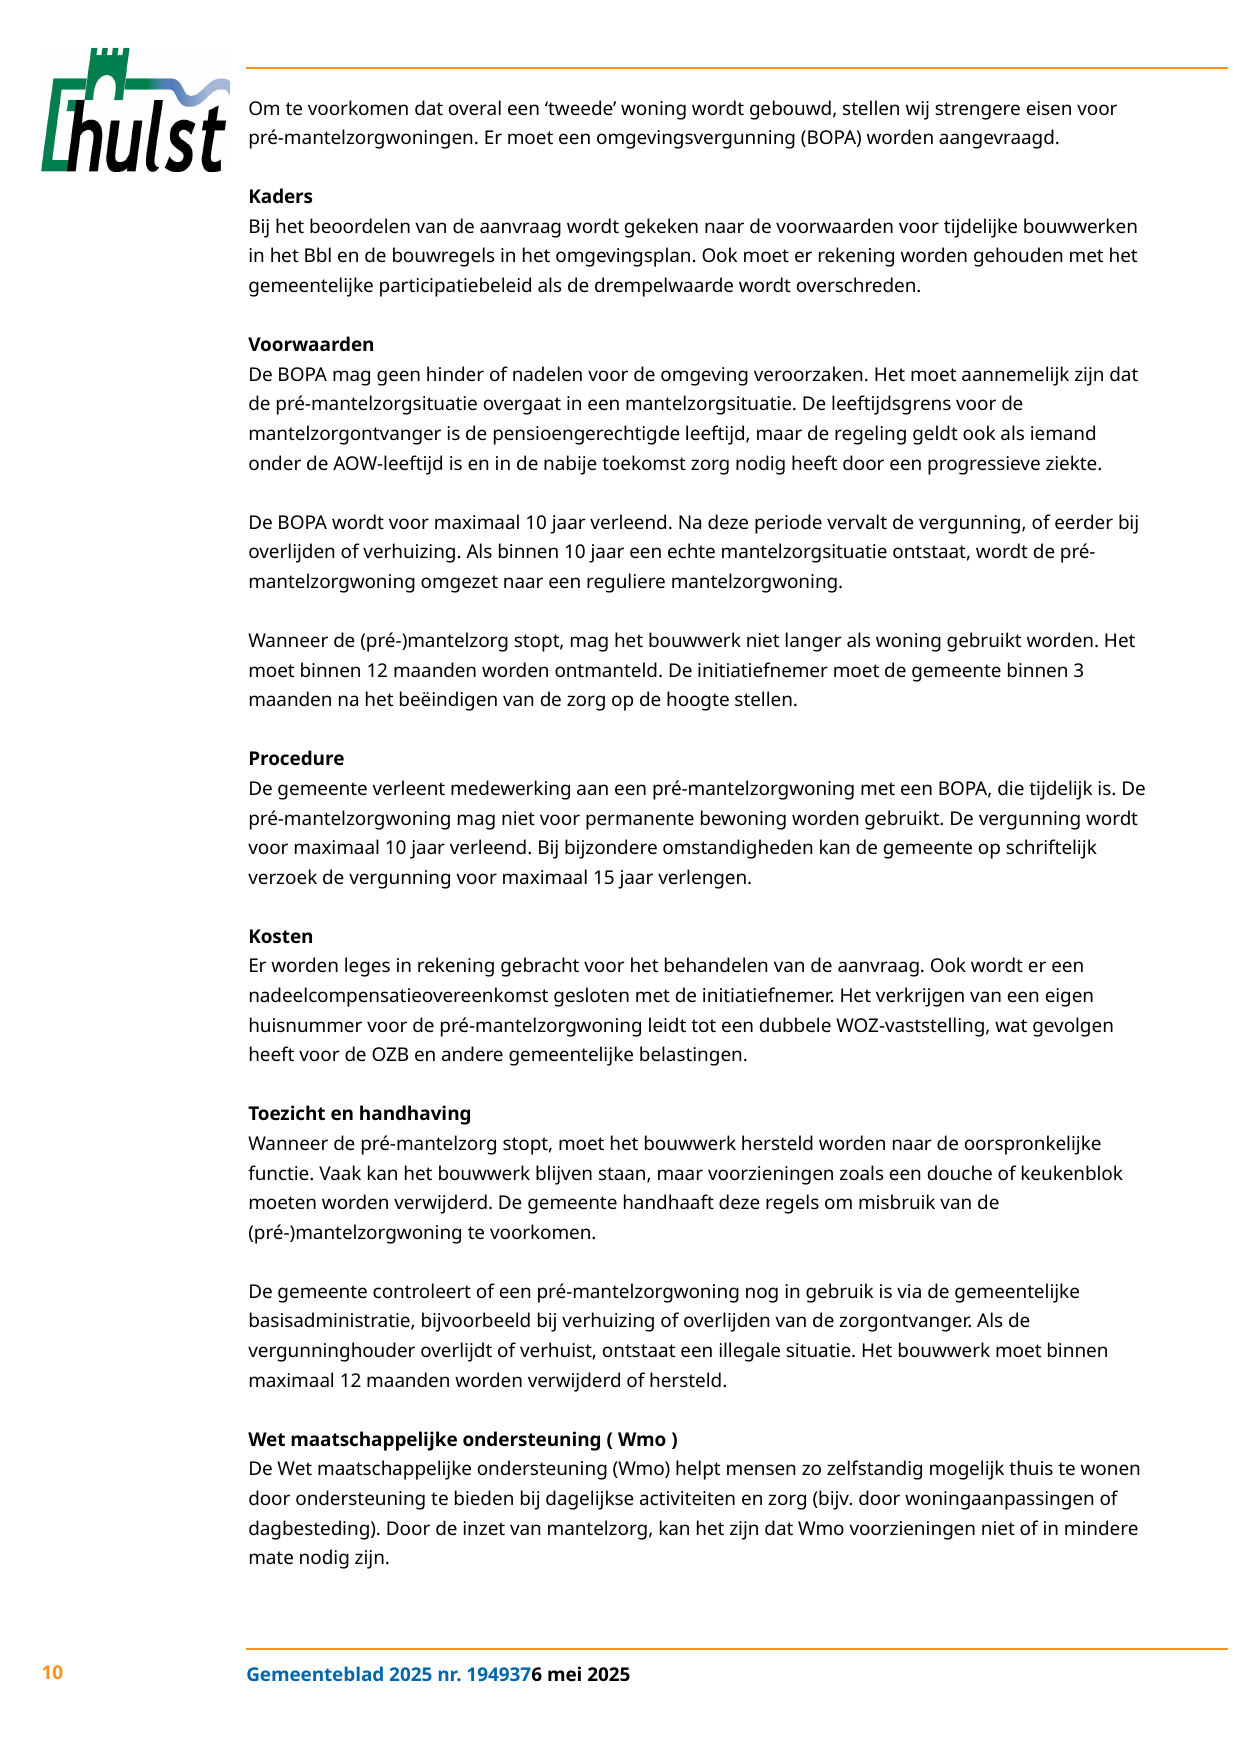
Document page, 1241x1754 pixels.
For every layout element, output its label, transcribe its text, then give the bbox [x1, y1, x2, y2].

picture [41, 47, 231, 172]
text Er worden leges in rekening gebracht voor het behandelen van de aanvraag. Ook wordt er een nadeelcompensatieovereenkomst gesloten met de initiatiefnemer. Het verkrijgen van een eigen huisnummer voor de pré-mantelzorgwoning leidt tot een dubbele WOZ-vaststelling, wat gevolgen heeft voor de OZB en andere gemeentelijke belastingen. [248, 953, 1152, 1067]
text Wanneer de pré-mantelzorg stopt, moet het bouwwerk hersteld worden naar de oorspronkelijke functie. Vaak kan het bouwwerk blijven staan, maar voorzieningen zoals een douche of keukenblok moeten worden verwijderd. De gemeente handhaaft deze regels om misbruik van de (pré-)mantelzorgwoning te voorkomen. [248, 1130, 1152, 1245]
text De Wet maatschappelijke ondersteuning (Wmo) helpt mensen zo zelfstandig mogelijk thuis te wonen door ondersteuning te bieden bij dagelijkse activiteiten en zorg (bijv. door woningaanpassingen of dagbesteding). Door de inzet van mantelzorg, kan het zijn dat Wmo voorzieningen niet of in mindere mate nodig zijn. [248, 1456, 1152, 1570]
text De gemeente controleert of een pré-mantelzorgwoning nog in gebruik is via de gemeentelijke basisadministratie, bijvoorbeeld bij verhuizing of overlijden van de zorgontvanger. Als de vergunninghouder overlijdt of verhuist, ontstaat een illegale situatie. Het bouwwerk moet binnen maximaal 12 maanden worden verwijderd of hersteld. [248, 1278, 1152, 1393]
text Kaders [248, 183, 1152, 209]
text De BOPA mag geen hinder of nadelen voor de omgeving veroorzaken. Het moet aannemelijk zijn dat de pré-mantelzorgsituatie overgaat in een mantelzorgsituatie. De leeftijdsgrens voor de mantelzorgontvanger is de pensioengerechtigde leeftijd, maar de regeling geldt ook als iemand onder de AOW-leeftijd is en in de nabije toekomst zorg nodig heeft door een progressieve ziekte. [248, 361, 1152, 476]
text Wanneer de (pré-)mantelzorg stopt, mag het bouwwerk niet langer als woning gebruikt worden. Het moet binnen 12 maanden worden ontmanteld. De initiatiefnemer moet de gemeente binnen 3 maanden na het beëindigen van de zorg op de hoogte stellen. [248, 627, 1152, 712]
text De BOPA wordt voor maximaal 10 jaar verleend. Na deze periode vervalt de vergunning, of eerder bij overlijden of verhuizing. Als binnen 10 jaar een echte mantelzorgsituatie ontstaat, wordt de pré-mantelzorgwoning omgezet naar een reguliere mantelzorgwoning. [248, 509, 1152, 594]
text Kosten [248, 923, 1152, 949]
text Wet maatschappelijke ondersteuning ( Wmo ) [248, 1426, 1152, 1452]
text Om te voorkomen dat overal een ‘tweede’ woning wordt gebouwd, stellen wij strengere eisen voor pré-mantelzorgwoningen. Er moet een omgevingsvergunning (BOPA) worden aangevraagd. [248, 95, 1152, 150]
text Toezicht en handhaving [248, 1101, 1152, 1126]
text Voorwaarden [248, 331, 1152, 357]
text De gemeente verleent medewerking aan een pré-mantelzorgwoning met een BOPA, die tijdelijk is. De pré-mantelzorgwoning mag niet voor permanente bewoning worden gebruikt. De vergunning wordt voor maximaal 10 jaar verleend. Bij bijzondere omstandigheden kan de gemeente op schriftelijk verzoek de vergunning voor maximaal 15 jaar verlengen. [248, 775, 1152, 890]
text Bij het beoordelen van de aanvraag wordt gekeken naar de voorwaarden voor tijdelijke bouwwerken in het Bbl en de bouwregels in het omgevingsplan. Ook moet er rekening worden gehouden met het gemeentelijke participatiebeleid als de drempelwaarde wordt overschreden. [248, 213, 1152, 298]
text Procedure [248, 746, 1152, 771]
